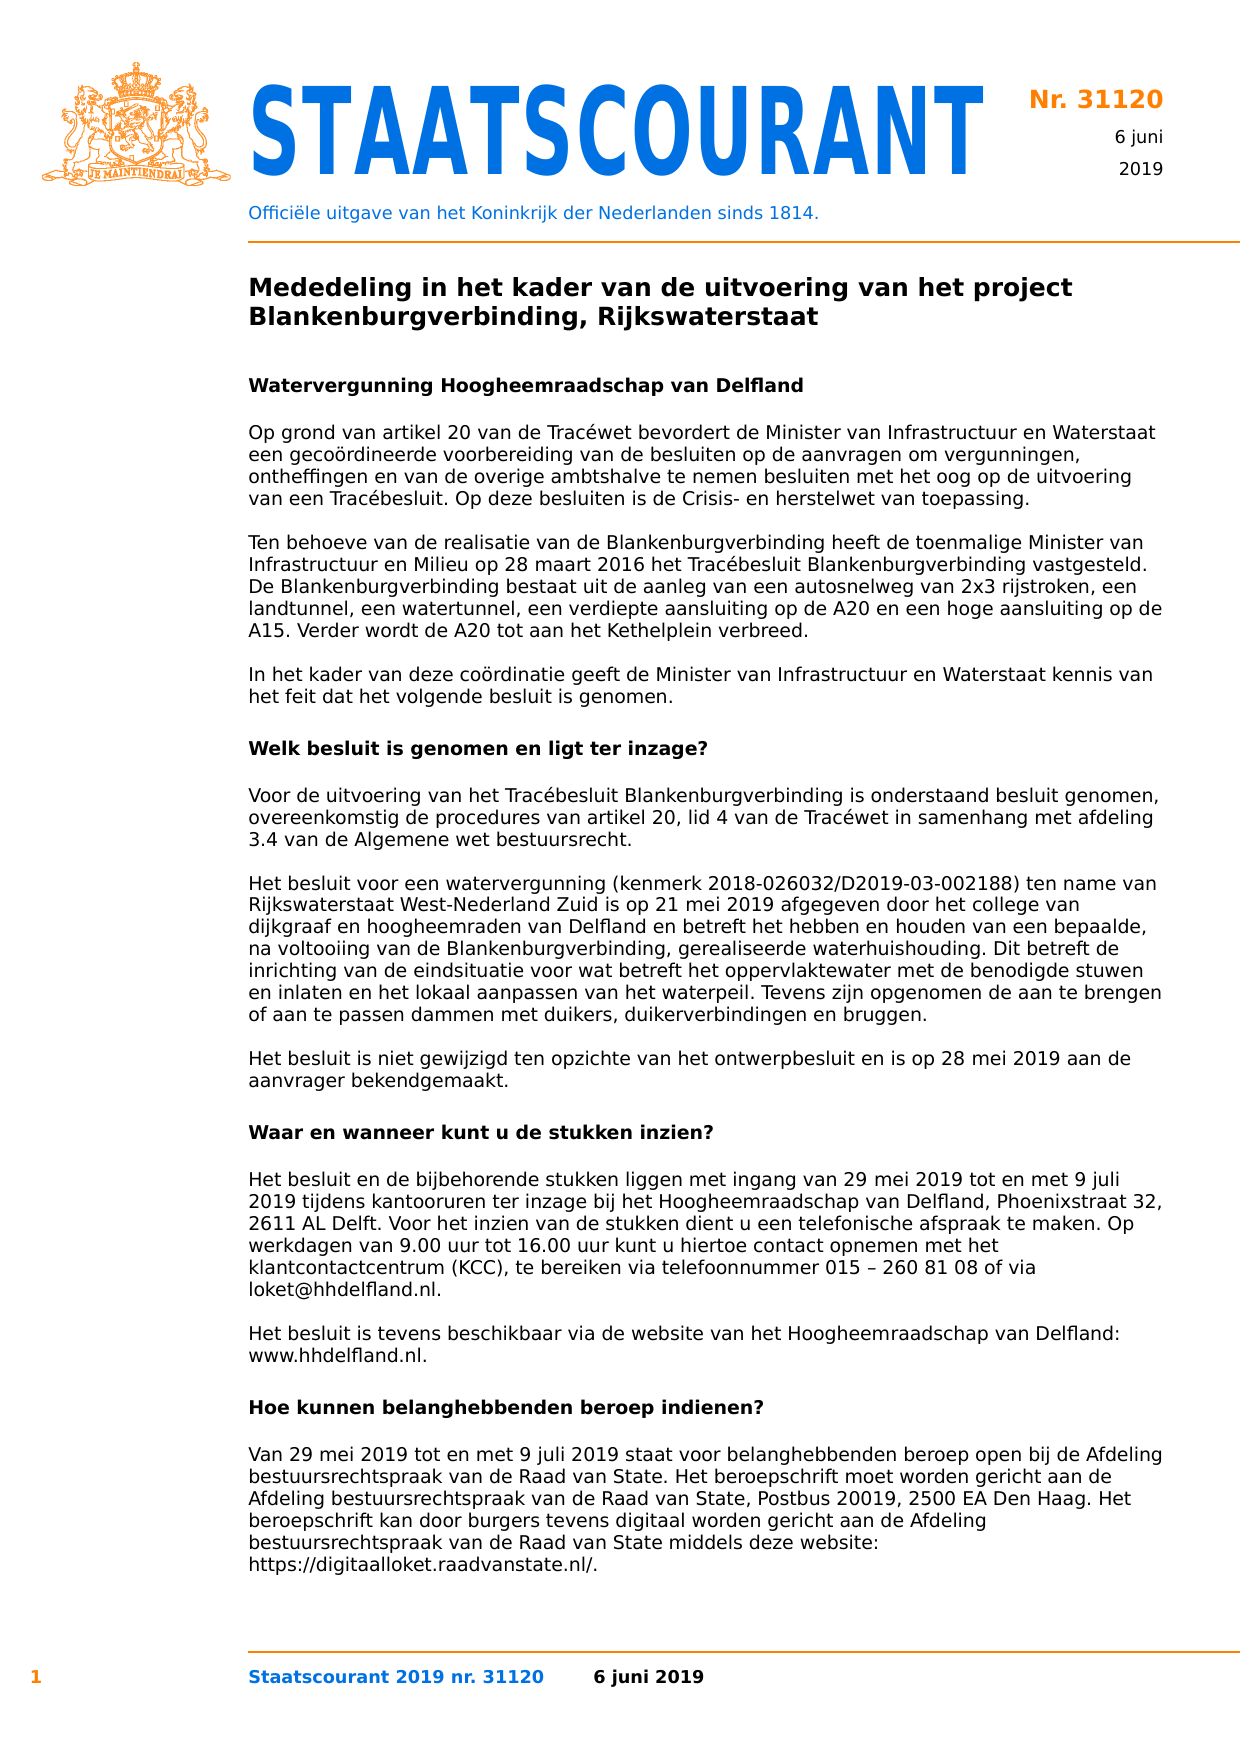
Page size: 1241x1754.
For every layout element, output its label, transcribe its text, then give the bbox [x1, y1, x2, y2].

text Voor de uitvoering van het Tracébesluit Blankenburgverbinding is onderstaand besluit genomen, overeenkomstig de procedures van artikel 20, lid 4 van de Tracéwet in samenhang met afdeling 3.4 van de Algemene wet bestuursrecht. [248, 784, 1163, 851]
text Het besluit voor een watervergunning (kenmerk 2018-026032/D2019-03-002188) ten name van Rijkswaterstaat West-Nederland Zuid is op 21 mei 2019 afgegeven door het college van dijkgraaf en hoogheemraden van Delfland en betreft het hebben en houden van een bepaalde, na voltooiing van de Blankenburg­verbinding, gerealiseerde waterhuishouding. Dit betreft de inrichting van de eindsituatie voor wat betreft het oppervlaktewater met de benodigde stuwen en inlaten en het lokaal aanpassen van het waterpeil. Tevens zijn opgenomen de aan te brengen of aan te passen dammen met duikers, duikerverbindingen en bruggen. [248, 872, 1163, 1026]
table_cell 6 juni [998, 121, 1240, 153]
table_header Nr. 31120 [998, 62, 1240, 121]
text Het besluit is niet gewijzigd ten opzichte van het ontwerpbesluit en is op 28 mei 2019 aan de aanvrager bekendgemaakt. [248, 1048, 1163, 1092]
text In het kader van deze coördinatie geeft de Minister van Infrastructuur en Waterstaat kennis van het feit dat het volgende besluit is genomen. [248, 664, 1163, 708]
table_cell 2019 [998, 153, 1240, 203]
table_header [25, 62, 248, 241]
text Van 29 mei 2019 tot en met 9 juli 2019 staat voor belanghebbenden beroep open bij de Afdeling bestuursrechtspraak van de Raad van State. Het beroepschrift moet worden gericht aan de Afdeling bestuursrechtspraak van de Raad van State, Postbus 20019, 2500 EA Den Haag. Het beroepschrift kan door burgers tevens digitaal worden gericht aan de Afdeling bestuursrechtspraak van de Raad van State middels deze website: https://digitaalloket.raadvanstate.nl/. [248, 1444, 1163, 1576]
table_cell Officiële uitgave van het Koninkrijk der Nederlanden sinds 1814. [248, 203, 1240, 241]
text Het besluit en de bijbehorende stukken liggen met ingang van 29 mei 2019 tot en met 9 juli 2019 tijdens kantooruren ter inzage bij het Hoogheemraadschap van Delfland, Phoenixstraat 32, 2611 AL Delft. Voor het inzien van de stukken dient u een telefonische afspraak te maken. Op werkdagen van 9.00 uur tot 16.00 uur kunt u hiertoe contact opnemen met het klantcontactcentrum (KCC), te bereiken via telefoonnummer 015 – 260 81 08 of via loket@hhdelfland.nl. [248, 1169, 1163, 1301]
subtitle Watervergunning Hoogheemraadschap van Delfland [248, 375, 1163, 397]
text Ten behoeve van de realisatie van de Blankenburgverbinding heeft de toenmalige Minister van Infrastructuur en Milieu op 28 maart 2016 het Tracébesluit Blankenburgverbinding vastgesteld. De Blankenburgverbinding bestaat uit de aanleg van een autosnelweg van 2x3 rijstroken, een landtunnel, een watertunnel, een verdiepte aansluiting op de A20 en een hoge aansluiting op de A15. Verder wordt de A20 tot aan het Kethelplein verbreed. [248, 532, 1163, 642]
text Het besluit is tevens beschikbaar via de website van het Hoogheem­raadschap van Delfland: www.hhdelfland.nl. [248, 1323, 1163, 1367]
subtitle Welk besluit is genomen en ligt ter inzage? [248, 738, 1163, 759]
picture [41, 62, 231, 186]
subtitle Mededeling in het kader van de uitvoering van het project Blankenburgverbinding, Rijkswaterstaat [248, 273, 1163, 331]
text Op grond van artikel 20 van de Tracéwet bevordert de Minister van Infrastructuur en Waterstaat een gecoördineerde voorbereiding van de besluiten op de aanvragen om vergunningen, ontheffingen en van de overige ambtshalve te nemen besluiten met het oog op de uitvoering van een Tracébesluit. Op deze besluiten is de Crisis- en herstelwet van toepassing. [248, 422, 1163, 510]
table_header STAATSCOURANT [248, 62, 998, 203]
subtitle Waar en wanneer kunt u de stukken inzien? [248, 1122, 1163, 1144]
subtitle Hoe kunnen belanghebbenden beroep indienen? [248, 1397, 1163, 1419]
